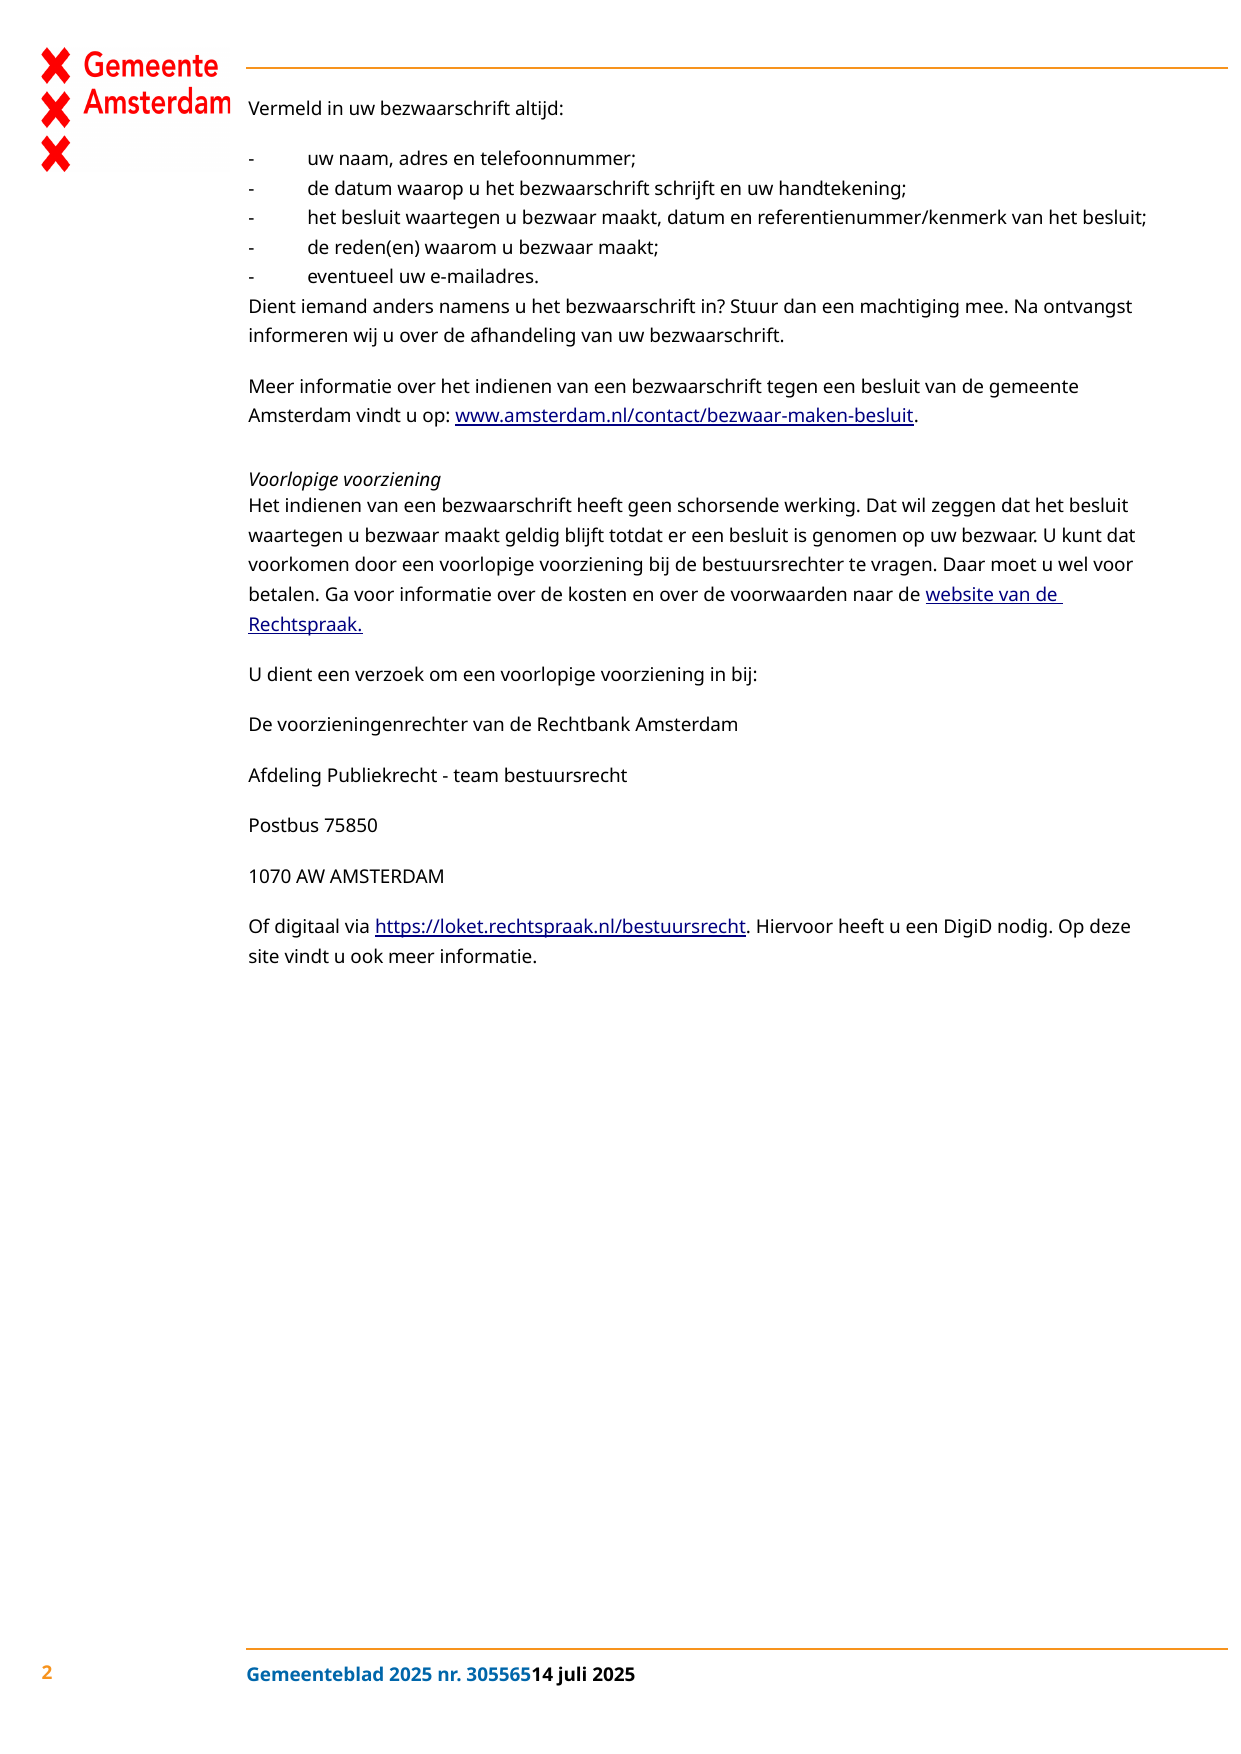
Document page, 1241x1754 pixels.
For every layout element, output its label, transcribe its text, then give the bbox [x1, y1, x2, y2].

list de reden(en) waarom u bezwaar maakt; [248, 234, 1152, 260]
text Meer informatie over het indienen van een bezwaarschrift tegen een besluit van de gemeente Amsterdam vindt u op: www.amsterdam.nl/contact/bezwaar-maken-besluit. [248, 373, 1152, 428]
text Voorlopige voorziening [248, 467, 1152, 492]
list uw naam, adres en telefoonnummer; [248, 145, 1152, 171]
text Vermeld in uw bezwaarschrift altijd: [248, 95, 1152, 121]
list het besluit waartegen u bezwaar maakt, datum en referentienummer/kenmerk van het besluit; [248, 204, 1152, 230]
picture [41, 47, 231, 172]
list de datum waarop u het bezwaarschrift schrijft en uw handtekening; [248, 175, 1152, 201]
text U dient een verzoek om een voorlopige voorziening in bij: [248, 661, 1152, 687]
text Afdeling Publiekrecht - team bestuursrecht [248, 762, 1152, 788]
text Postbus 75850 [248, 812, 1152, 838]
text De voorzieningenrechter van de Rechtbank Amsterdam [248, 712, 1152, 737]
text 1070 AW AMSTERDAM [248, 863, 1152, 888]
list eventueel uw e-mailadres. [248, 263, 1152, 289]
text Dient iemand anders namens u het bezwaarschrift in? Stuur dan een machtiging mee. Na ontvangst informeren wij u over de afhandeling van uw bezwaarschrift. [248, 293, 1152, 348]
text Of digitaal via https://loket.rechtspraak.nl/bestuursrecht. Hiervoor heeft u een DigiD nodig. Op deze site vindt u ook meer informatie. [248, 913, 1152, 968]
text Het indienen van een bezwaarschrift heeft geen schorsende werking. Dat wil zeggen dat het besluit waartegen u bezwaar maakt geldig blijft totdat er een besluit is genomen op uw bezwaar. U kunt dat voorkomen door een voorlopige voorziening bij de bestuursrechter te vragen. Daar moet u wel voor betalen. Ga voor informatie over de kosten en over de voorwaarden naar de website van de Rechtspraak. [248, 492, 1152, 636]
